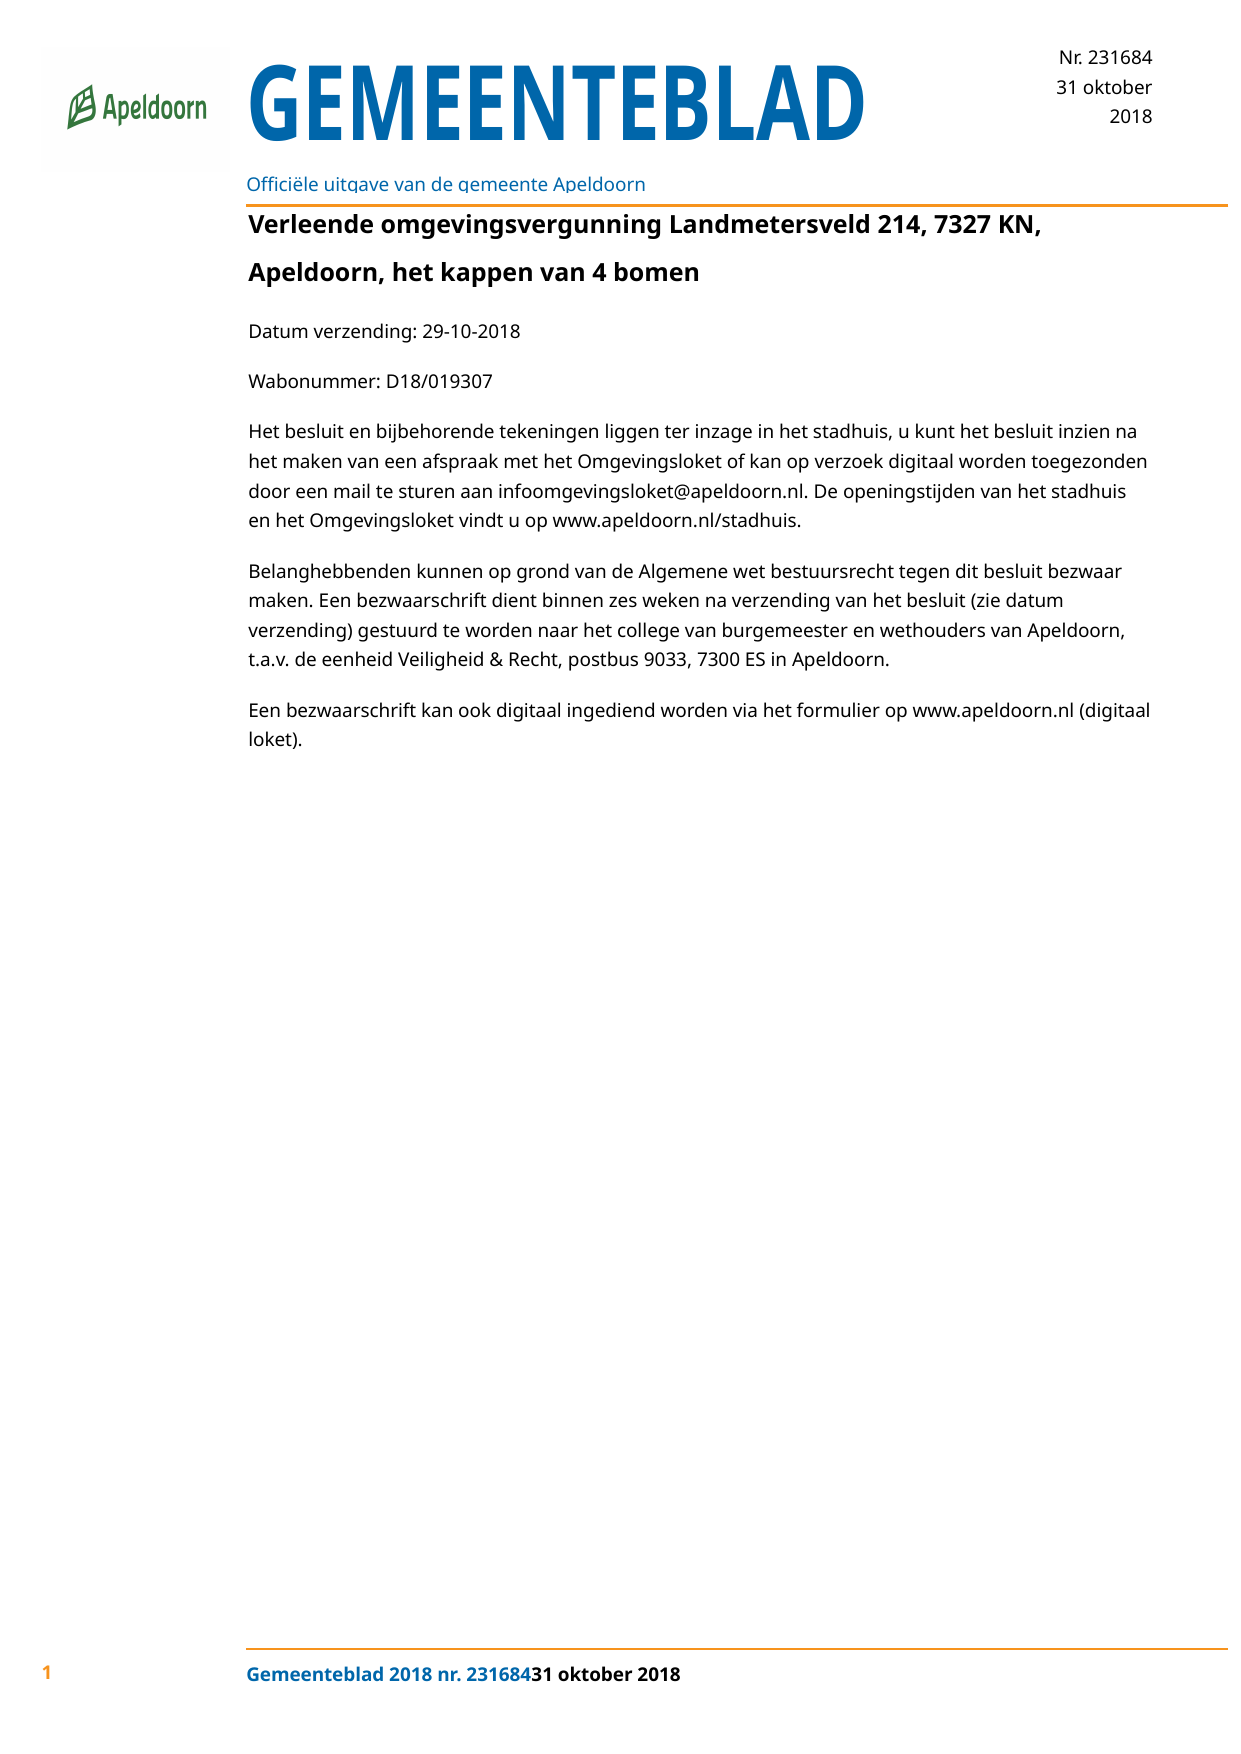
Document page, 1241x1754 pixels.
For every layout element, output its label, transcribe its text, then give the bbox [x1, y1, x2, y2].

text Belanghebbenden kunnen op grond van de Algemene wet bestuursrecht tegen dit besluit bezwaar maken. Een bezwaarschrift dient binnen zes weken na verzending van het besluit (zie datum verzending) gestuurd te worden naar het college van burgemeester en wethouders van Apeldoorn, t.a.v. de eenheid Veiligheid & Recht, postbus 9033, 7300 ES in Apeldoorn. [248, 558, 1152, 672]
text Datum verzending: 29-10-2018 [248, 318, 1152, 344]
text Wabonummer: D18/019307 [248, 368, 1152, 394]
text Een bezwaarschrift kan ook digitaal ingediend worden via het formulier op www.apeldoorn.nl (digitaal loket). [248, 697, 1152, 752]
text Verleende omgevingsvergunning Landmetersveld 214, 7327 KN, Apeldoorn, het kappen van 4 bomen [248, 207, 1152, 288]
text Het besluit en bijbehorende tekeningen liggen ter inzage in het stadhuis, u kunt het besluit inzien na het maken van een afspraak met het Omgevingsloket of kan op verzoek digitaal worden toegezonden door een mail te sturen aan infoomgevingsloket@apeldoorn.nl. De openingstijden van het stadhuis en het Omgevingsloket vindt u op www.apeldoorn.nl/stadhuis. [248, 419, 1152, 533]
picture [41, 47, 231, 172]
